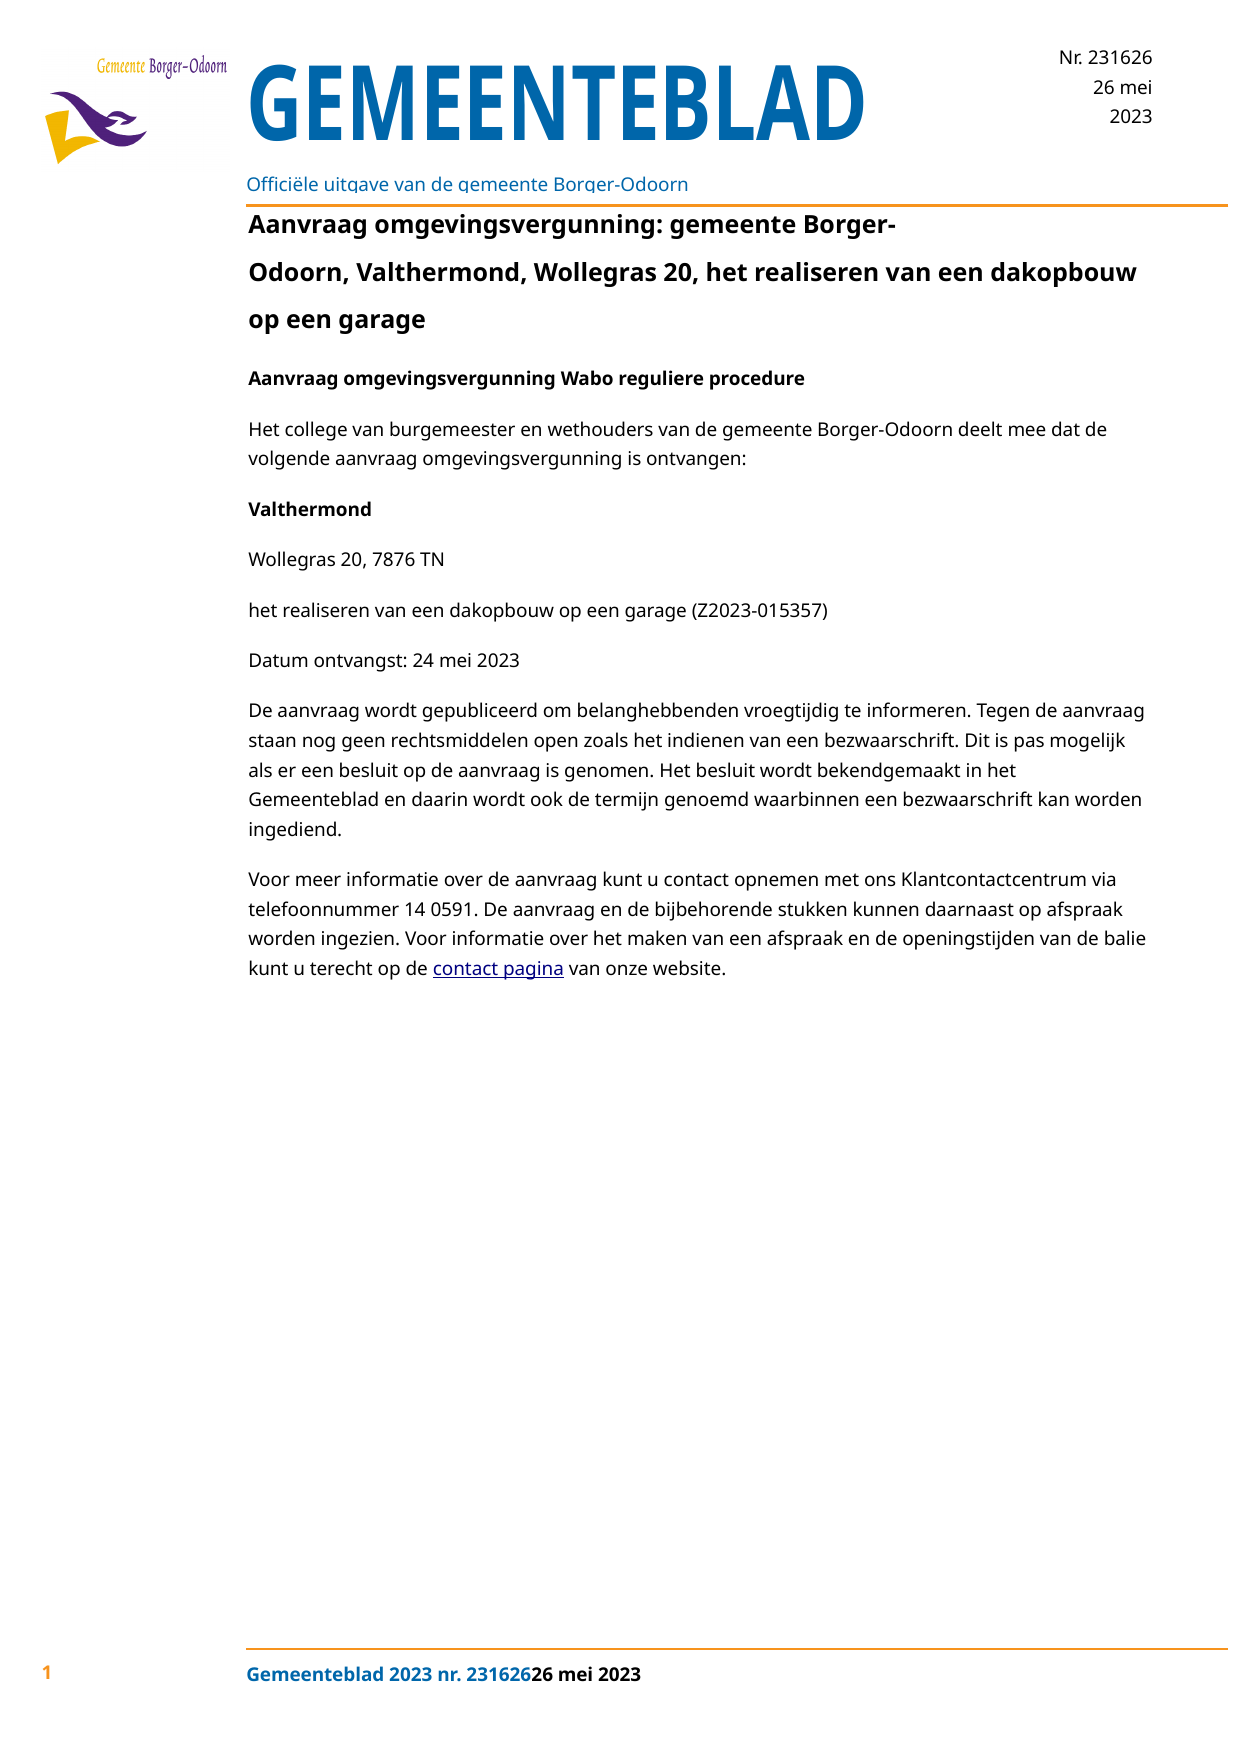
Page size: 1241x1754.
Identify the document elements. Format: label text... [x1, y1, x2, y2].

text Het college van burgemeester en wethouders van de gemeente Borger-Odoorn deelt mee dat de volgende aanvraag omgevingsvergunning is ontvangen: [248, 416, 1152, 471]
text De aanvraag wordt gepubliceerd om belanghebbenden vroegtijdig te informeren. Tegen de aanvraag staan nog geen rechtsmiddelen open zoals het indienen van een bezwaarschrift. Dit is pas mogelijk als er een besluit op de aanvraag is genomen. Het besluit wordt bekendgemaakt in het Gemeenteblad en daarin wordt ook de termijn genoemd waarbinnen een bezwaarschrift kan worden ingediend. [248, 698, 1152, 842]
text Valthermond [248, 496, 1152, 522]
text het realiseren van een dakopbouw op een garage (Z2023-015357) [248, 597, 1152, 622]
text Aanvraag omgevingsvergunning Wabo reguliere procedure [248, 366, 1152, 391]
text Voor meer informatie over de aanvraag kunt u contact opnemen met ons Klantcontactcentrum via telefoonnummer 14 0591. De aanvraag en de bijbehorende stukken kunnen daarnaast op afspraak worden ingezien. Voor informatie over het maken van een afspraak en de openingstijden van de balie kunt u terecht op de contact pagina van onze website. [248, 866, 1152, 981]
text Wollegras 20, 7876 TN [248, 546, 1152, 572]
text Datum ontvangst: 24 mei 2023 [248, 647, 1152, 673]
picture [41, 47, 231, 172]
text Aanvraag omgevingsvergunning: gemeente Borger-Odoorn, Valthermond, Wollegras 20, het realiseren van een dakopbouw op een garage [248, 207, 1152, 336]
